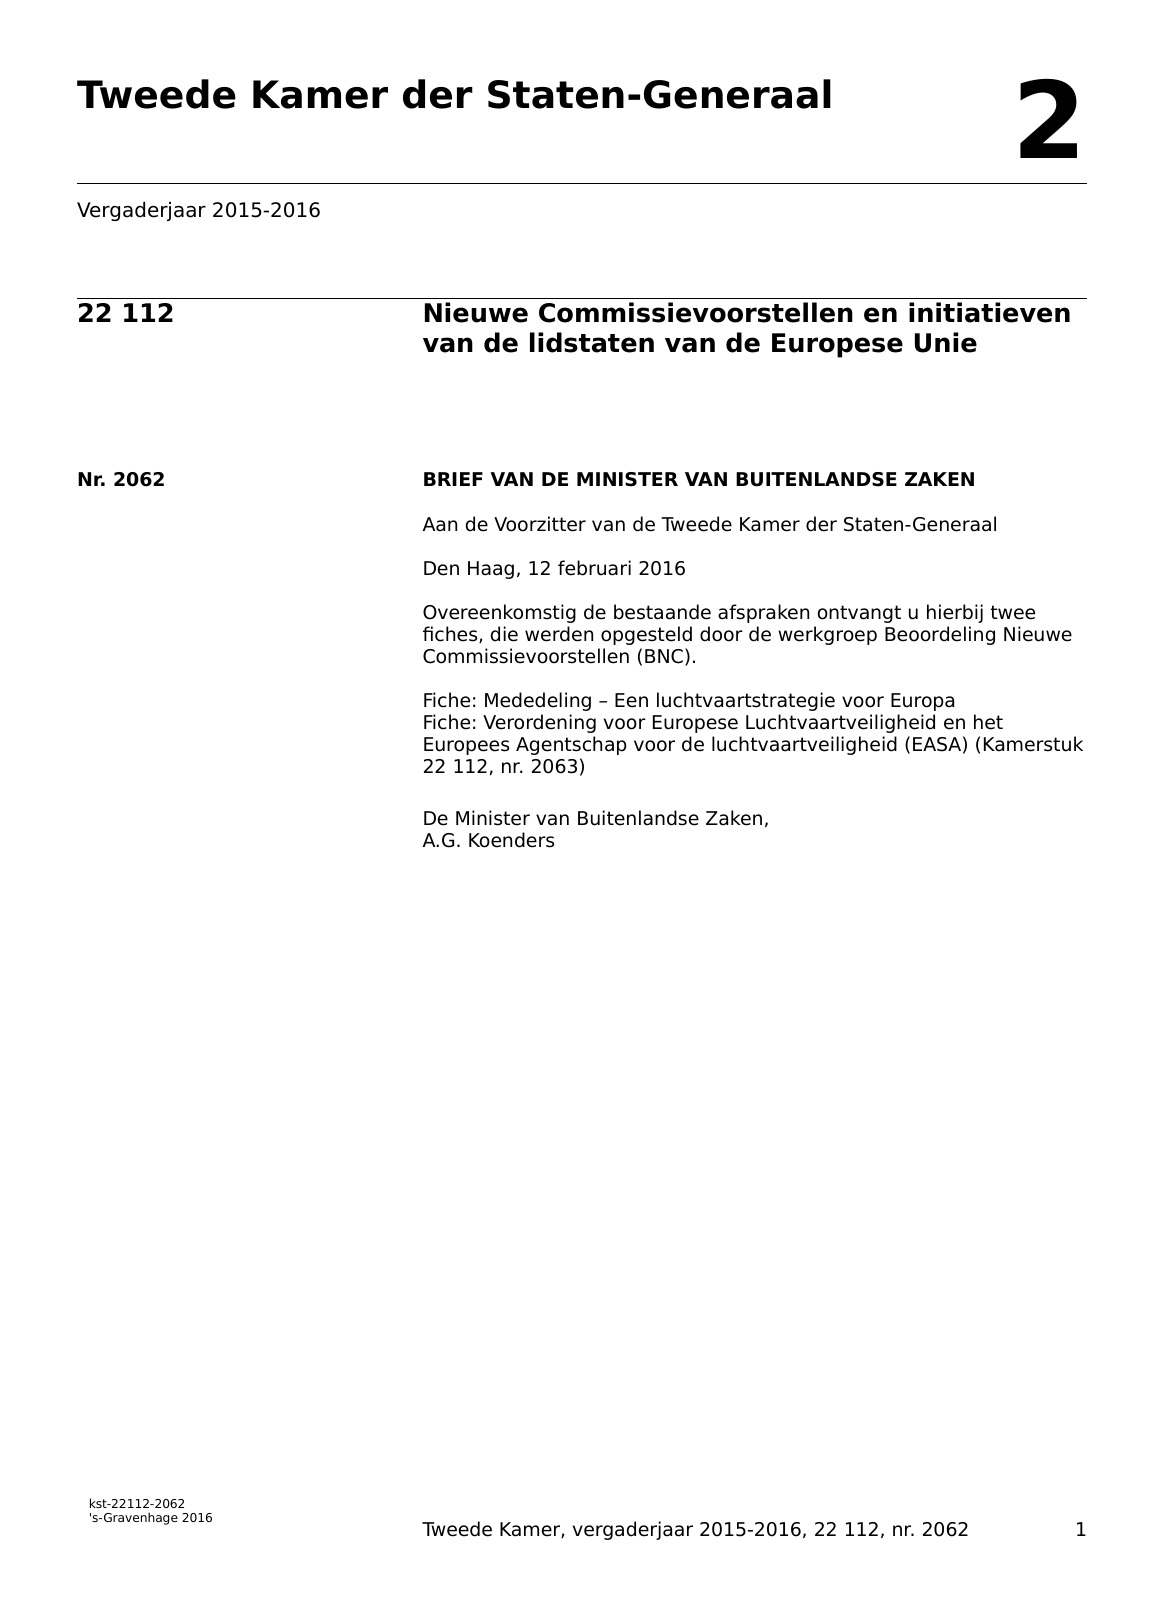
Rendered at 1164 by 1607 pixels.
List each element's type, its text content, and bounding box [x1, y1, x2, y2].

table_header Tweede Kamer der Staten-Generaal [77, 59, 886, 183]
subtitle Nr. 2062 BRIEF VAN DE MINISTER VAN BUITENLANDSE ZAKEN [77, 469, 1087, 491]
subtitle 22 112 Nieuwe Commissievoorstellen en initiatieven van de lidstaten van de Europese Unie [77, 299, 1087, 358]
text Fiche: Verordening voor Europese Luchtvaartveiligheid en het Europees Agentschap voor de luchtvaartveiligheid (EASA) (Kamerstuk 22 112, nr. 2063) [422, 712, 1087, 778]
table_header 2 [886, 59, 1087, 183]
text Aan de Voorzitter van de Tweede Kamer der Staten-Generaal [422, 513, 1087, 536]
text De Minister van Buitenlandse Zaken, A.G. Koenders [422, 808, 1087, 852]
text 's-Gravenhage 2016 [88, 1511, 323, 1525]
text Den Haag, 12 februari 2016 [422, 558, 1087, 580]
text kst-22112-2062 [88, 1497, 323, 1511]
text Fiche: Mededeling – Een luchtvaartstrategie voor Europa [422, 690, 1087, 712]
text Overeenkomstig de bestaande afspraken ontvangt u hierbij twee fiches, die werden opgesteld door de werkgroep Beoordeling Nieuwe Commissievoorstellen (BNC). [422, 602, 1087, 668]
table_cell Vergaderjaar 2015-2016 [77, 184, 1087, 298]
